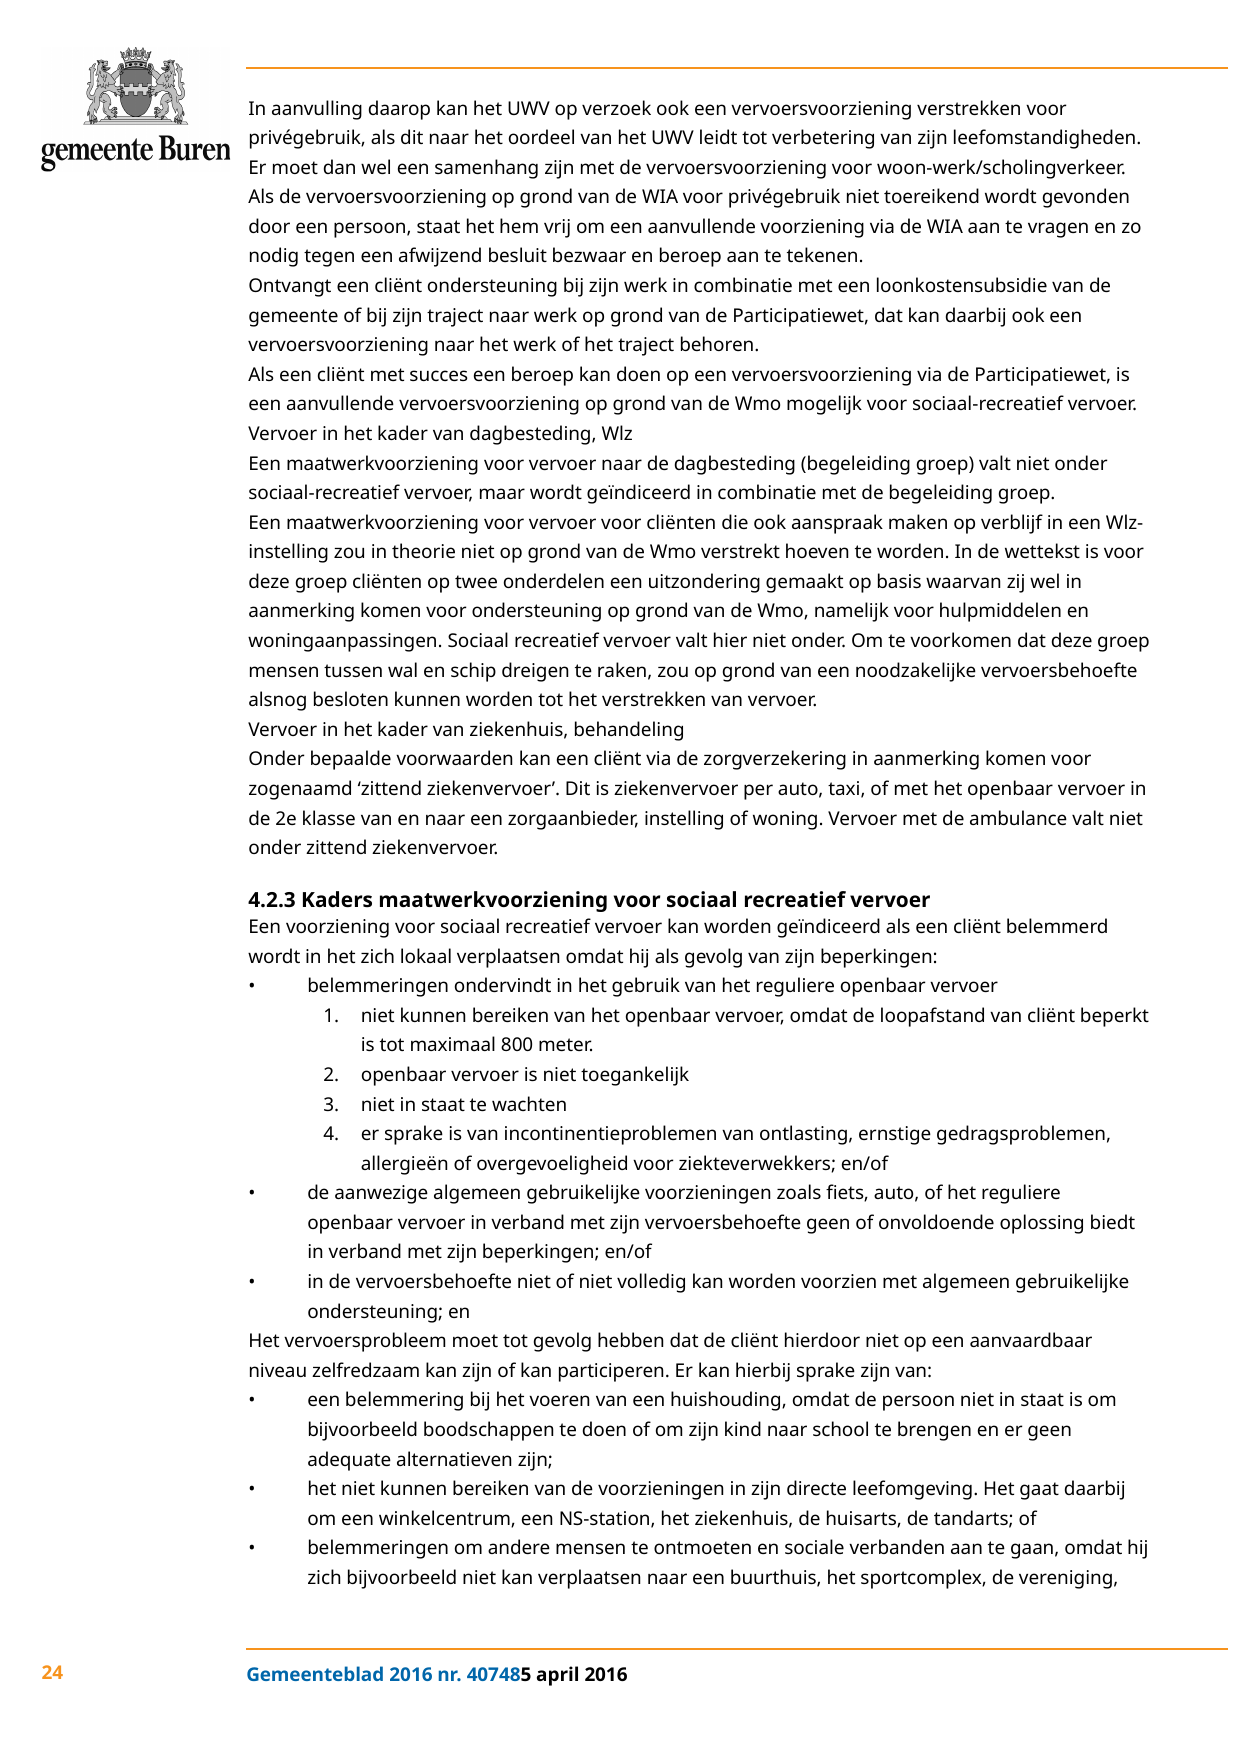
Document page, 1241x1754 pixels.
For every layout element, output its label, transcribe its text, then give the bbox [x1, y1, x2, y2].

text Een maatwerkvoorziening voor vervoer naar de dagbesteding (begeleiding groep) valt niet onder sociaal-recreatief vervoer, maar wordt geïndiceerd in combinatie met de begeleiding groep. [248, 450, 1152, 505]
list in de vervoersbehoefte niet of niet volledig kan worden voorzien met algemeen gebruikelijke ondersteuning; en [248, 1268, 1152, 1323]
list er sprake is van incontinentieproblemen van ontlasting, ernstige gedragsproblemen, allergieën of overgevoeligheid voor ziekteverwekkers; en/of [323, 1120, 1152, 1176]
text Het vervoersprobleem moet tot gevolg hebben dat de cliënt hierdoor niet op een aanvaardbaar niveau zelfredzaam kan zijn of kan participeren. Er kan hierbij sprake zijn van: [248, 1327, 1152, 1383]
list de aanwezige algemeen gebruikelijke voorzieningen zoals fiets, auto, of het reguliere openbaar vervoer in verband met zijn vervoersbehoefte geen of onvoldoende oplossing biedt in verband met zijn beperkingen; en/of [248, 1179, 1152, 1264]
text 4.2.3 Kaders maatwerkvoorziening voor sociaal recreatief vervoer [248, 885, 1152, 913]
list het niet kunnen bereiken van de voorzieningen in zijn directe leefomgeving. Het gaat daarbij om een winkelcentrum, een NS-station, het ziekenhuis, de huisarts, de tandarts; of [248, 1475, 1152, 1531]
text Een maatwerkvoorziening voor vervoer voor cliënten die ook aanspraak maken op verblijf in een Wlz-instelling zou in theorie niet op grond van de Wmo verstrekt hoeven te worden. In de wettekst is voor deze groep cliënten op twee onderdelen een uitzondering gemaakt op basis waarvan zij wel in aanmerking komen voor ondersteuning op grond van de Wmo, namelijk voor hulpmiddelen en woningaanpassingen. Sociaal recreatief vervoer valt hier niet onder. Om te voorkomen dat deze groep mensen tussen wal en schip dreigen te raken, zou op grond van een noodzakelijke vervoersbehoefte alsnog besloten kunnen worden tot het verstrekken van vervoer. [248, 509, 1152, 712]
text Vervoer in het kader van ziekenhuis, behandeling [248, 716, 1152, 742]
list niet kunnen bereiken van het openbaar vervoer, omdat de loopafstand van cliënt beperkt is tot maximaal 800 meter. [323, 1002, 1152, 1057]
text Als de vervoersvoorziening op grond van de WIA voor privégebruik niet toereikend wordt gevonden door een persoon, staat het hem vrij om een aanvullende voorziening via de WIA aan te vragen en zo nodig tegen een afwijzend besluit bezwaar en beroep aan te tekenen. [248, 183, 1152, 268]
text Ontvangt een cliënt ondersteuning bij zijn werk in combinatie met een loonkostensubsidie van de gemeente of bij zijn traject naar werk op grond van de Participatiewet, dat kan daarbij ook een vervoersvoorziening naar het werk of het traject behoren. [248, 272, 1152, 357]
list openbaar vervoer is niet toegankelijk [323, 1061, 1152, 1087]
text Vervoer in het kader van dagbesteding, Wlz [248, 420, 1152, 446]
list een belemmering bij het voeren van een huishouding, omdat de persoon niet in staat is om bijvoorbeeld boodschappen te doen of om zijn kind naar school te brengen en er geen adequate alternatieven zijn; [248, 1387, 1152, 1471]
list belemmeringen om andere mensen te ontmoeten en sociale verbanden aan te gaan, omdat hij zich bijvoorbeeld niet kan verplaatsen naar een buurthuis, het sportcomplex, de vereniging, [248, 1534, 1152, 1590]
list niet in staat te wachten [323, 1091, 1152, 1116]
text Een voorziening voor sociaal recreatief vervoer kan worden geïndiceerd als een cliënt belemmerd wordt in het zich lokaal verplaatsen omdat hij als gevolg van zijn beperkingen: [248, 913, 1152, 968]
list belemmeringen ondervindt in het gebruik van het reguliere openbaar vervoer [248, 972, 1152, 998]
text Als een cliënt met succes een beroep kan doen op een vervoersvoorziening via de Participatiewet, is een aanvullende vervoersvoorziening op grond van de Wmo mogelijk voor sociaal-recreatief vervoer. [248, 361, 1152, 416]
text Onder bepaalde voorwaarden kan een cliënt via de zorgverzekering in aanmerking komen voor zogenaamd ‘zittend ziekenvervoer’. Dit is ziekenvervoer per auto, taxi, of met het openbaar vervoer in de 2e klasse van en naar een zorgaanbieder, instelling of woning. Vervoer met de ambulance valt niet onder zittend ziekenvervoer. [248, 746, 1152, 860]
text In aanvulling daarop kan het UWV op verzoek ook een vervoersvoorziening verstrekken voor privégebruik, als dit naar het oordeel van het UWV leidt tot verbetering van zijn leefomstandigheden. Er moet dan wel een samenhang zijn met de vervoersvoorziening voor woon-werk/scholingverkeer. [248, 95, 1152, 180]
picture [41, 47, 231, 172]
